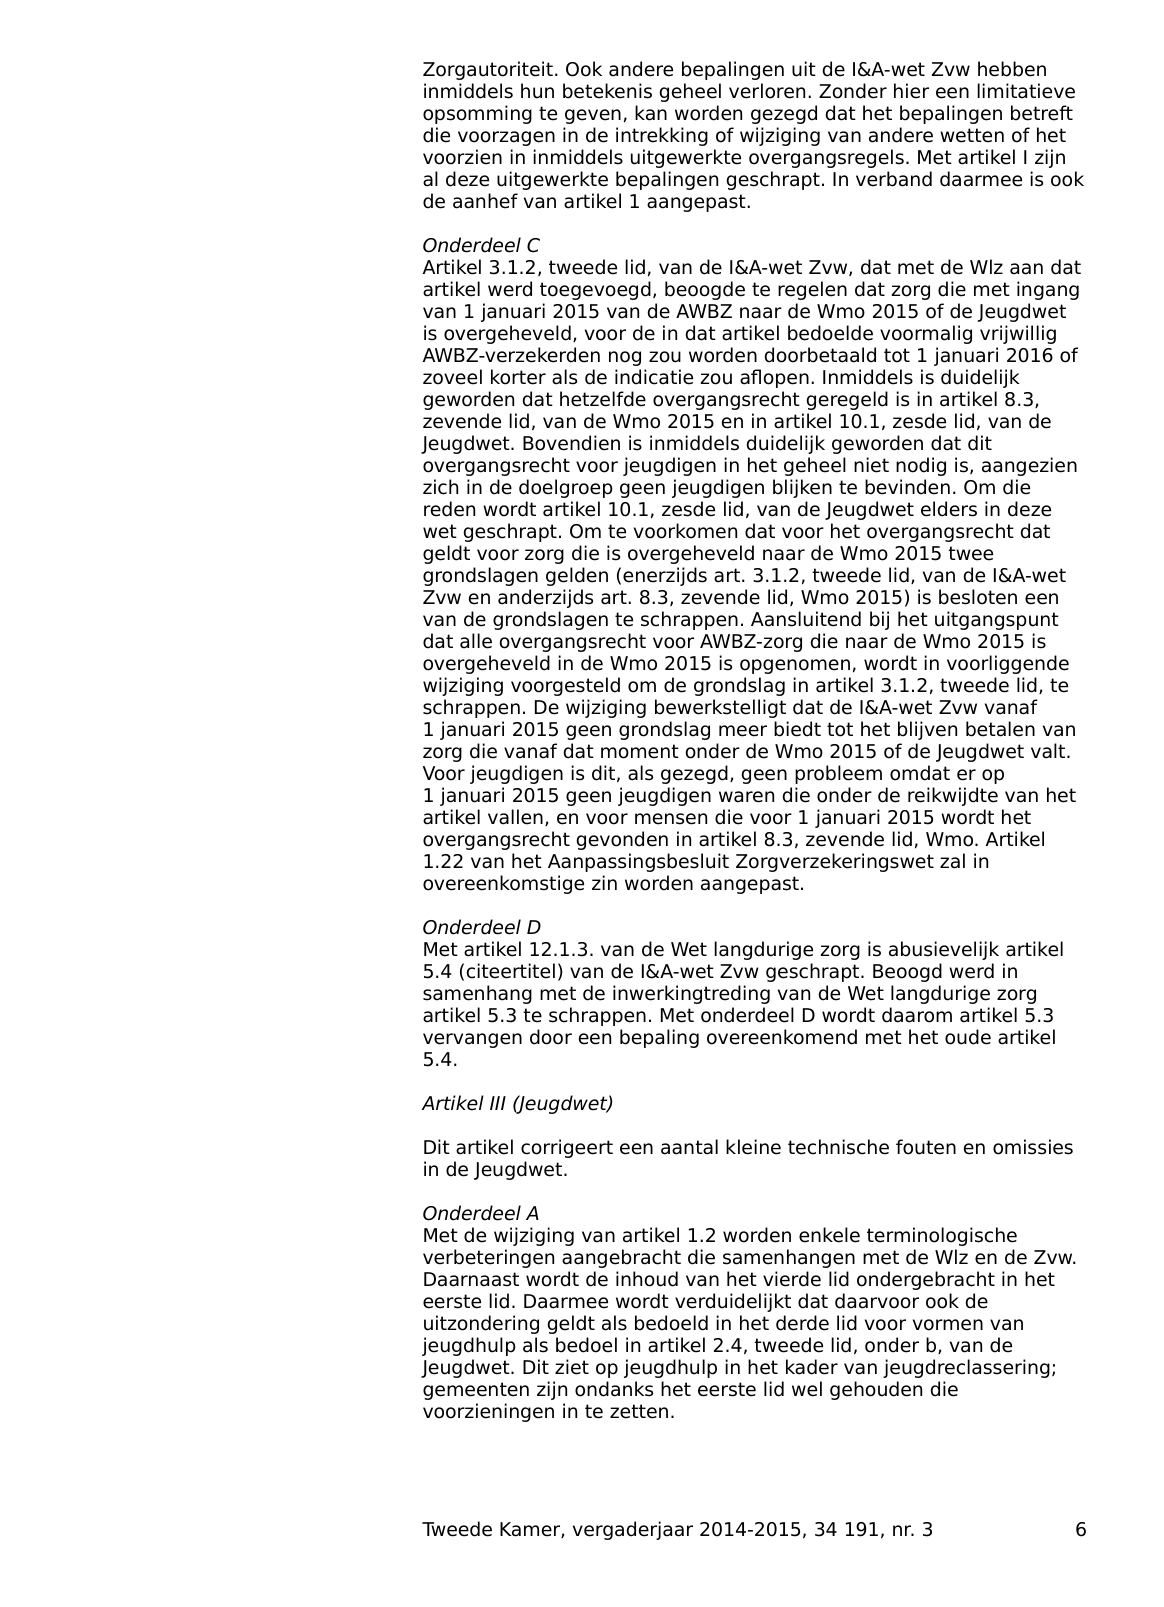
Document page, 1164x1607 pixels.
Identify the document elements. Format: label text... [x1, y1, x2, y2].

subtitle Onderdeel C [422, 235, 1087, 257]
text Zorgautoriteit. Ook andere bepalingen uit de I&A-wet Zvw hebben inmiddels hun betekenis geheel verloren. Zonder hier een limitatieve opsomming te geven, kan worden gezegd dat het bepalingen betreft die voorzagen in de intrekking of wijziging van andere wetten of het voorzien in inmiddels uitgewerkte overgangsregels. Met artikel I zijn al deze uitgewerkte bepalingen geschrapt. In verband daarmee is ook de aanhef van artikel 1 aangepast. [422, 59, 1087, 213]
subtitle Onderdeel A [422, 1203, 1087, 1225]
subtitle Onderdeel D [422, 917, 1087, 939]
subtitle Artikel III (Jeugdwet) [422, 1093, 1087, 1115]
text Dit artikel corrigeert een aantal kleine technische fouten en omissies in de Jeugdwet. [422, 1137, 1087, 1181]
text Artikel 3.1.2, tweede lid, van de I&A-wet Zvw, dat met de Wlz aan dat artikel werd toegevoegd, beoogde te regelen dat zorg die met ingang van 1 januari 2015 van de AWBZ naar de Wmo 2015 of de Jeugdwet is overgeheveld, voor de in dat artikel bedoelde voormalig vrijwillig AWBZ-verzekerden nog zou worden doorbetaald tot 1 januari 2016 of zoveel korter als de indicatie zou aflopen. Inmiddels is duidelijk geworden dat hetzelfde overgangsrecht geregeld is in artikel 8.3, zevende lid, van de Wmo 2015 en in artikel 10.1, zesde lid, van de Jeugdwet. Bovendien is inmiddels duidelijk geworden dat dit overgangsrecht voor jeugdigen in het geheel niet nodig is, aangezien zich in de doelgroep geen jeugdigen blijken te bevinden. Om die reden wordt artikel 10.1, zesde lid, van de Jeugdwet elders in deze wet geschrapt. Om te voorkomen dat voor het overgangsrecht dat geldt voor zorg die is overgeheveld naar de Wmo 2015 twee grondslagen gelden (enerzijds art. 3.1.2, tweede lid, van de I&A-wet Zvw en anderzijds art. 8.3, zevende lid, Wmo 2015) is besloten een van de grondslagen te schrappen. Aansluitend bij het uitgangspunt dat alle overgangsrecht voor AWBZ-zorg die naar de Wmo 2015 is overgeheveld in de Wmo 2015 is opgenomen, wordt in voorliggende wijziging voorgesteld om de grondslag in artikel 3.1.2, tweede lid, te schrappen. De wijziging bewerkstelligt dat de I&A-wet Zvw vanaf 1 januari 2015 geen grondslag meer biedt tot het blijven betalen van zorg die vanaf dat moment onder de Wmo 2015 of de Jeugdwet valt. Voor jeugdigen is dit, als gezegd, geen probleem omdat er op 1 januari 2015 geen jeugdigen waren die onder de reikwijdte van het artikel vallen, en voor mensen die voor 1 januari 2015 wordt het overgangsrecht gevonden in artikel 8.3, zevende lid, Wmo. Artikel 1.22 van het Aanpassingsbesluit Zorgverzekeringswet zal in overeenkomstige zin worden aangepast. [422, 257, 1087, 894]
text Met de wijziging van artikel 1.2 worden enkele terminologische verbeteringen aangebracht die samenhangen met de Wlz en de Zvw. Daarnaast wordt de inhoud van het vierde lid ondergebracht in het eerste lid. Daarmee wordt verduidelijkt dat daarvoor ook de uitzondering geldt als bedoeld in het derde lid voor vormen van jeugdhulp als bedoel in artikel 2.4, tweede lid, onder b, van de Jeugdwet. Dit ziet op jeugdhulp in het kader van jeugdreclassering; gemeenten zijn ondanks het eerste lid wel gehouden die voorzieningen in te zetten. [422, 1225, 1087, 1423]
text Met artikel 12.1.3. van de Wet langdurige zorg is abusievelijk artikel 5.4 (citeertitel) van de I&A-wet Zvw geschrapt. Beoogd werd in samenhang met de inwerkingtreding van de Wet langdurige zorg artikel 5.3 te schrappen. Met onderdeel D wordt daarom artikel 5.3 vervangen door een bepaling overeenkomend met het oude artikel 5.4. [422, 939, 1087, 1071]
